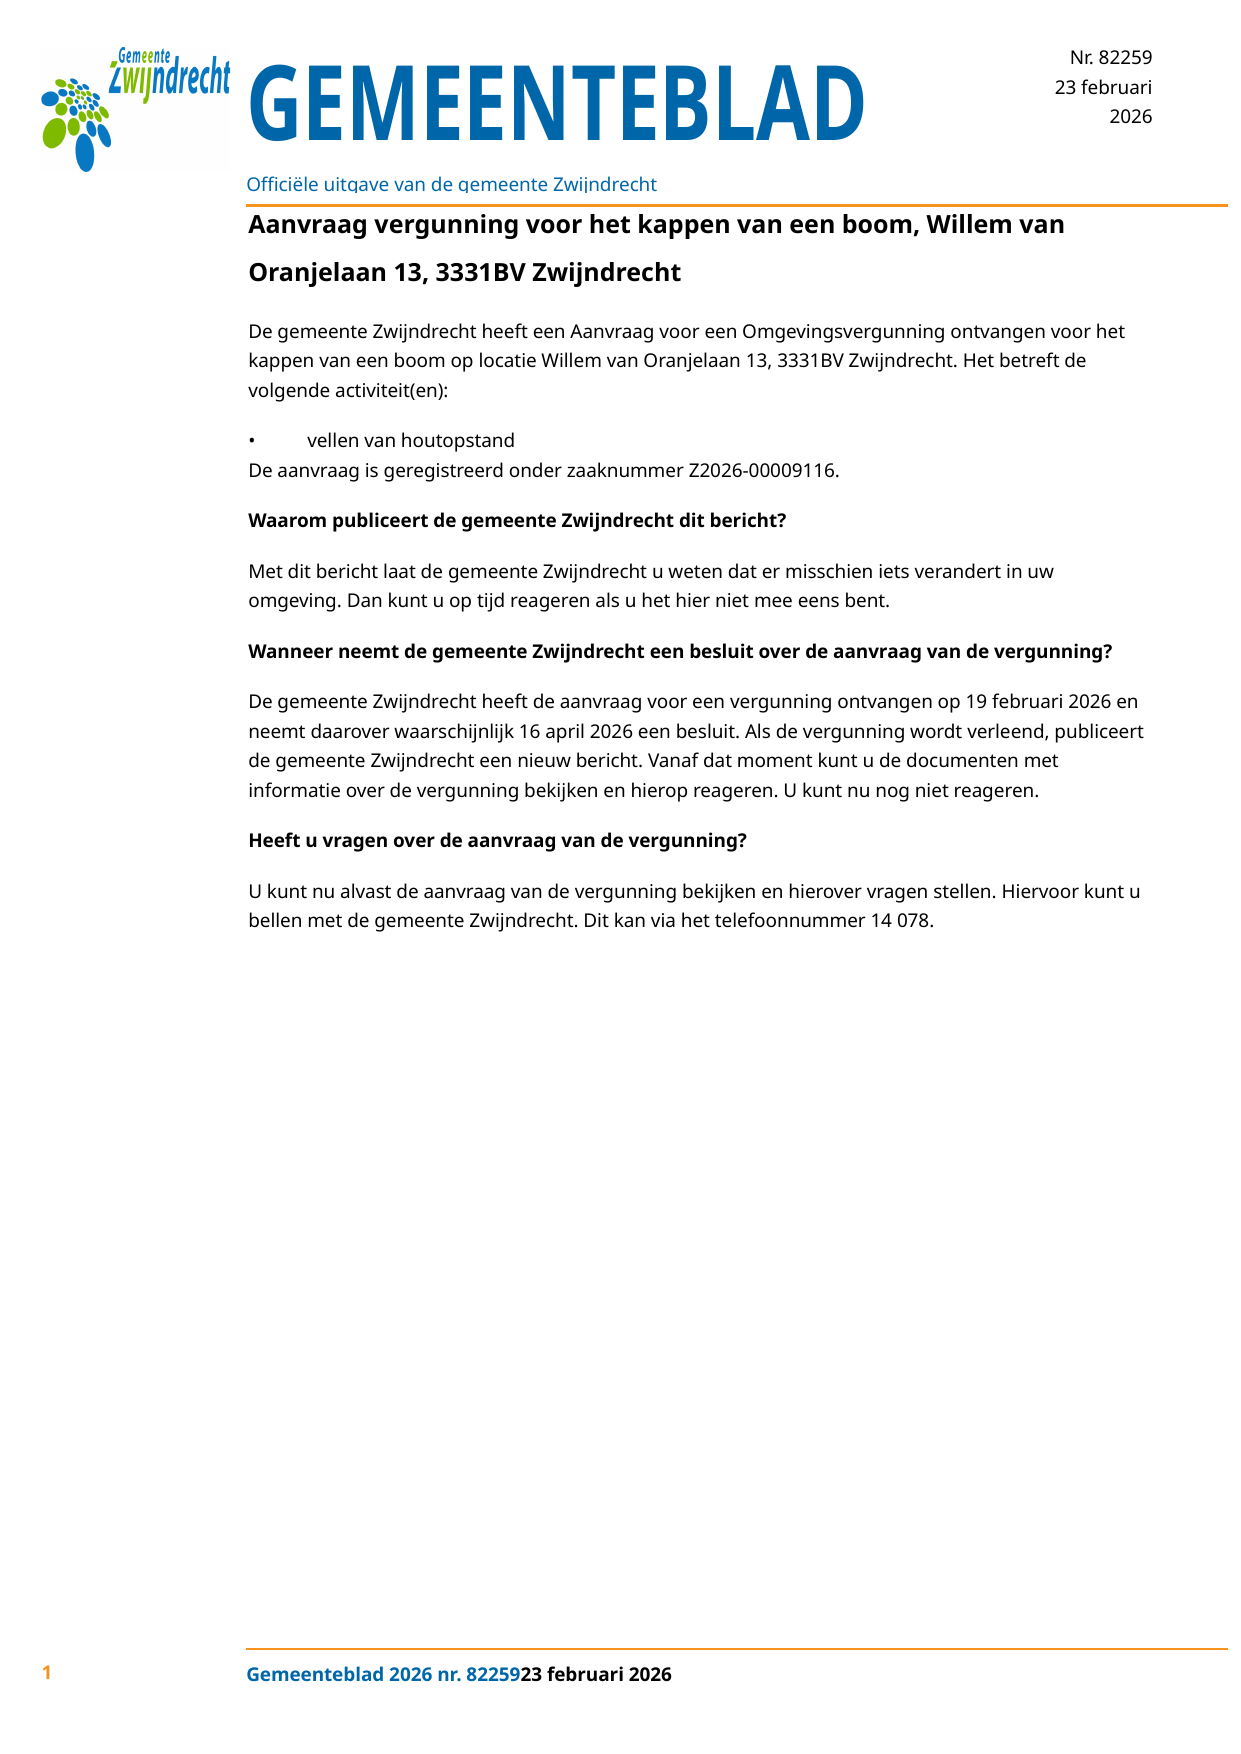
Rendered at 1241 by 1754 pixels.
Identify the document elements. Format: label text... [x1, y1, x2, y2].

text Aanvraag vergunning voor het kappen van een boom, Willem van Oranjelaan 13, 3331BV Zwijndrecht [248, 207, 1152, 288]
text De gemeente Zwijndrecht heeft een Aanvraag voor een Omgevingsvergunning ontvangen voor het kappen van een boom op locatie Willem van Oranjelaan 13, 3331BV Zwijndrecht. Het betreft de volgende activiteit(en): [248, 318, 1152, 403]
text U kunt nu alvast de aanvraag van de vergunning bekijken en hierover vragen stellen. Hiervoor kunt u bellen met de gemeente Zwijndrecht. Dit kan via het telefoonnummer 14 078. [248, 878, 1152, 933]
text Heeft u vragen over de aanvraag van de vergunning? [248, 827, 1152, 853]
text Wanneer neemt de gemeente Zwijndrecht een besluit over de aanvraag van de vergunning? [248, 638, 1152, 664]
text De gemeente Zwijndrecht heeft de aanvraag voor een vergunning ontvangen op 19 februari 2026 en neemt daarover waarschijnlijk 16 april 2026 een besluit. Als de vergunning wordt verleend, publiceert de gemeente Zwijndrecht een nieuw bericht. Vanaf dat moment kunt u de documenten met informatie over de vergunning bekijken en hierop reageren. U kunt nu nog niet reageren. [248, 688, 1152, 803]
text Waarom publiceert de gemeente Zwijndrecht dit bericht? [248, 507, 1152, 533]
list vellen van houtopstand [248, 427, 1152, 453]
text Met dit bericht laat de gemeente Zwijndrecht u weten dat er misschien iets verandert in uw omgeving. Dan kunt u op tijd reageren als u het hier niet mee eens bent. [248, 558, 1152, 613]
text De aanvraag is geregistreerd onder zaaknummer Z2026-00009116. [248, 457, 1152, 483]
picture [41, 47, 231, 172]
